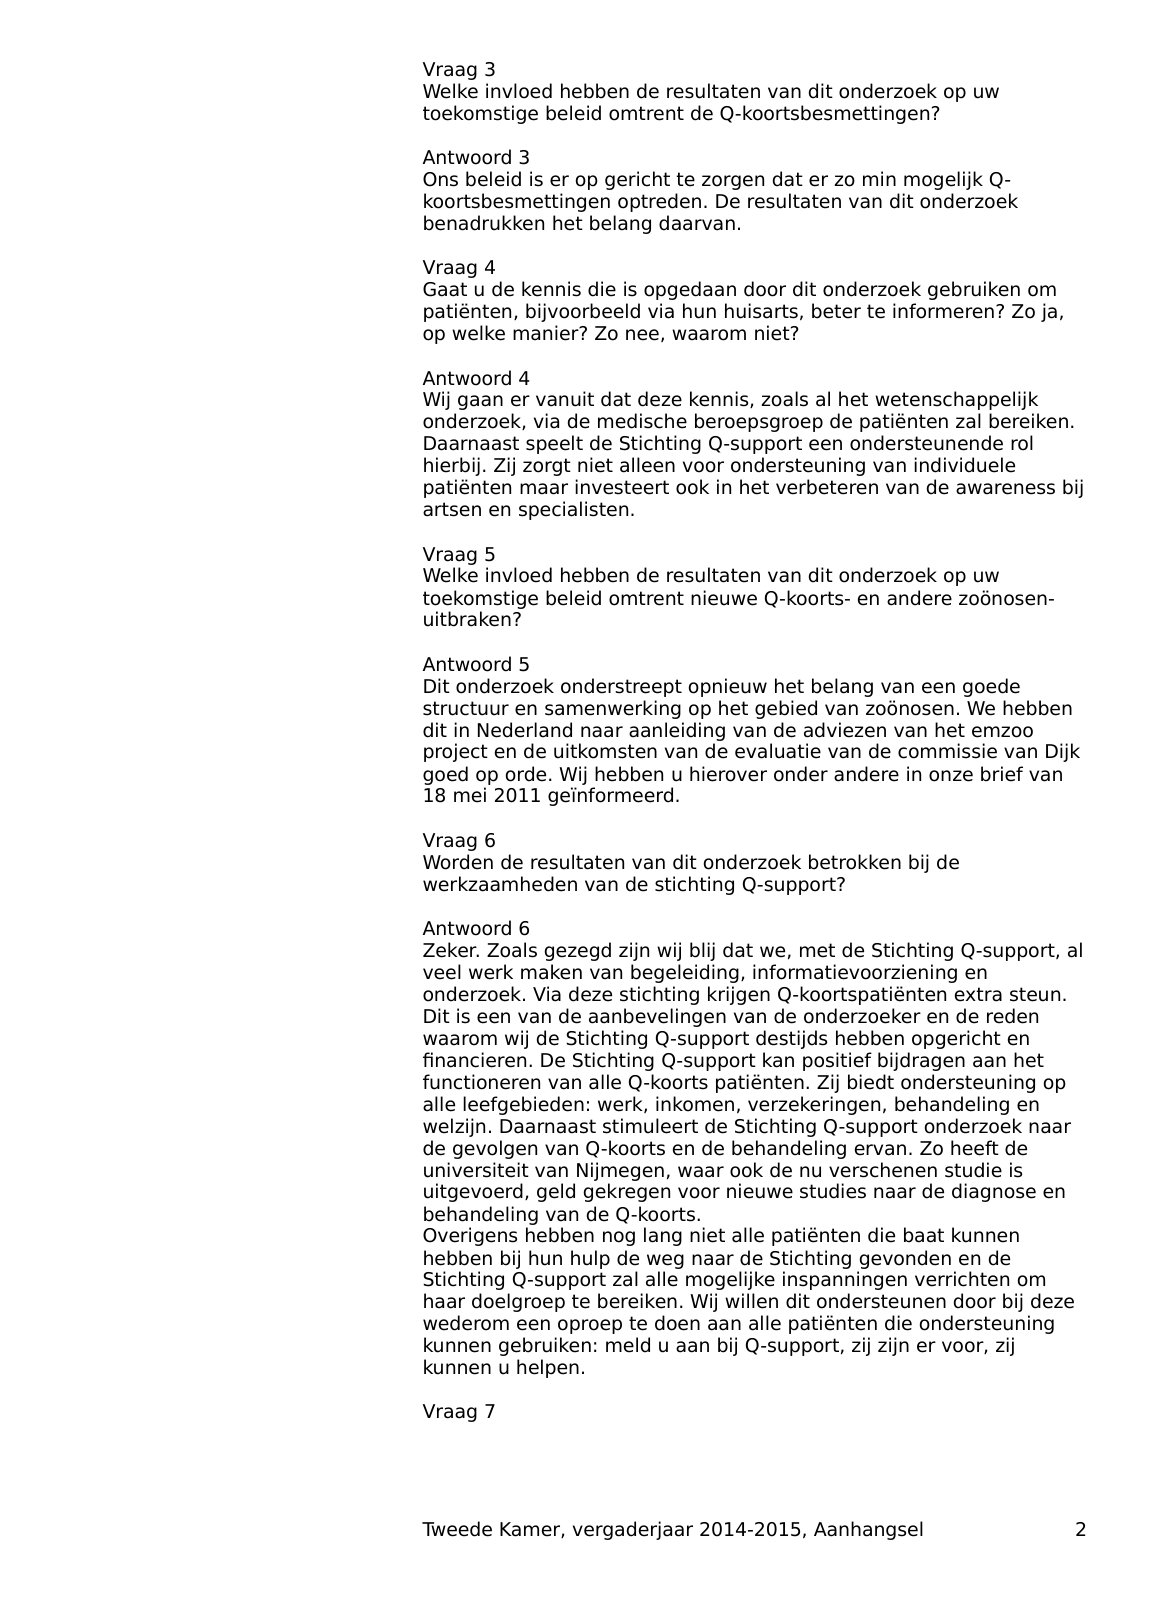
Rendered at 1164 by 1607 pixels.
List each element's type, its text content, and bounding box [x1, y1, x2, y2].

text Vraag 6 [422, 829, 1087, 852]
text Antwoord 4 [422, 367, 1087, 389]
text Dit onderzoek onderstreept opnieuw het belang van een goede structuur en samenwerking op het gebied van zoönosen. We hebben dit in Nederland naar aanleiding van de adviezen van het emzoo project en de uitkomsten van de evaluatie van de commissie van Dijk goed op orde. Wij hebben u hierover onder andere in onze brief van 18 mei 2011 geïnformeerd. [422, 676, 1087, 807]
text Welke invloed hebben de resultaten van dit onderzoek op uw toekomstige beleid omtrent de Q-koortsbesmettingen? [422, 81, 1087, 125]
text Vraag 4 [422, 257, 1087, 279]
text Welke invloed hebben de resultaten van dit onderzoek op uw toekomstige beleid omtrent nieuwe Q-koorts- en andere zoönosen-uitbraken? [422, 565, 1087, 631]
text Wij gaan er vanuit dat deze kennis, zoals al het wetenschappelijk onderzoek, via de medische beroepsgroep de patiënten zal bereiken. Daarnaast speelt de Stichting Q-support een ondersteunende rol hierbij. Zij zorgt niet alleen voor ondersteuning van individuele patiënten maar investeert ook in het verbeteren van de awareness bij artsen en specialisten. [422, 389, 1087, 521]
text Vraag 3 [422, 59, 1087, 81]
text Antwoord 5 [422, 653, 1087, 676]
text Ons beleid is er op gericht te zorgen dat er zo min mogelijk Q-koortsbesmettingen optreden. De resultaten van dit onderzoek benadrukken het belang daarvan. [422, 169, 1087, 235]
text Vraag 5 [422, 543, 1087, 565]
text Vraag 7 [422, 1401, 1087, 1423]
text Overigens hebben nog lang niet alle patiënten die baat kunnen hebben bij hun hulp de weg naar de Stichting gevonden en de Stichting Q-support zal alle mogelijke inspanningen verrichten om haar doelgroep te bereiken. Wij willen dit ondersteunen door bij deze wederom een oproep te doen aan alle patiënten die ondersteuning kunnen gebruiken: meld u aan bij Q-support, zij zijn er voor, zij kunnen u helpen. [422, 1225, 1087, 1379]
text Gaat u de kennis die is opgedaan door dit onderzoek gebruiken om patiënten, bijvoorbeeld via hun huisarts, beter te informeren? Zo ja, op welke manier? Zo nee, waarom niet? [422, 279, 1087, 345]
text Antwoord 6 [422, 918, 1087, 940]
text Worden de resultaten van dit onderzoek betrokken bij de werkzaamheden van de stichting Q-support? [422, 852, 1087, 896]
text Antwoord 3 [422, 147, 1087, 169]
text Zeker. Zoals gezegd zijn wij blij dat we, met de Stichting Q-support, al veel werk maken van begeleiding, informatievoorziening en onderzoek. Via deze stichting krijgen Q-koortspatiënten extra steun. Dit is een van de aanbevelingen van de onderzoeker en de reden waarom wij de Stichting Q-support destijds hebben opgericht en financieren. De Stichting Q-support kan positief bijdragen aan het functioneren van alle Q-koorts patiënten. Zij biedt ondersteuning op alle leefgebieden: werk, inkomen, verzekeringen, behandeling en welzijn. Daarnaast stimuleert de Stichting Q-support onderzoek naar de gevolgen van Q-koorts en de behandeling ervan. Zo heeft de universiteit van Nijmegen, waar ook de nu verschenen studie is uitgevoerd, geld gekregen voor nieuwe studies naar de diagnose en behandeling van de Q-koorts. [422, 940, 1087, 1225]
